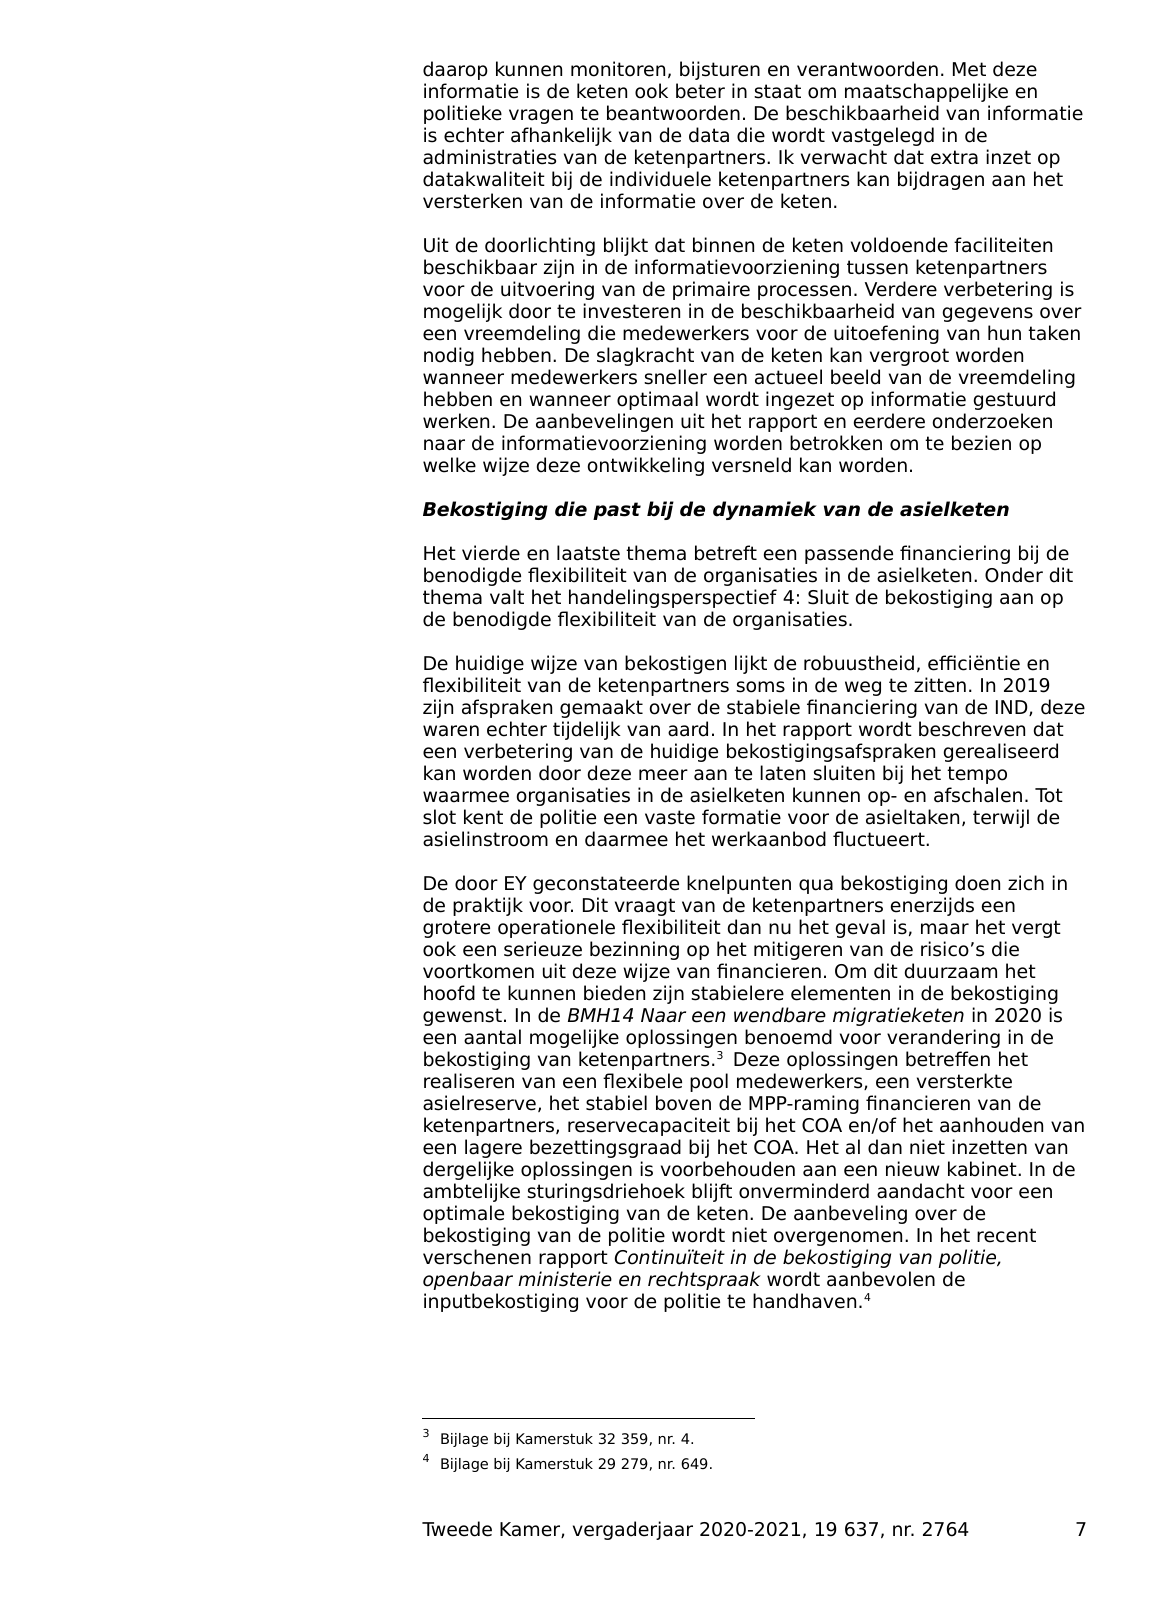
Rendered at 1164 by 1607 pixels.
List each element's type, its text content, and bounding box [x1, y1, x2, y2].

text De huidige wijze van bekostigen lijkt de robuustheid, efficiëntie en flexibiliteit van de ketenpartners soms in de weg te zitten. In 2019 zijn afspraken gemaakt over de stabiele financiering van de IND, deze waren echter tijdelijk van aard. In het rapport wordt beschreven dat een verbetering van de huidige bekostigingsafspraken gerealiseerd kan worden door deze meer aan te laten sluiten bij het tempo waarmee organisaties in de asielketen kunnen op- en afschalen. Tot slot kent de politie een vaste formatie voor de asieltaken, terwijl de asielinstroom en daarmee het werkaanbod fluctueert. [422, 653, 1087, 851]
subtitle Bekostiging die past bij de dynamiek van de asielketen [422, 499, 1087, 521]
text Bijlage bij Kamerstuk 29 279, nr. 649. [422, 1452, 1087, 1474]
text daarop kunnen monitoren, bijsturen en verantwoorden. Met deze informatie is de keten ook beter in staat om maatschappelijke en politieke vragen te beantwoorden. De beschikbaarheid van informatie is echter afhankelijk van de data die wordt vastgelegd in de administraties van de ketenpartners. Ik verwacht dat extra inzet op datakwaliteit bij de individuele ketenpartners kan bijdragen aan het versterken van de informatie over de keten. [422, 59, 1087, 213]
text Uit de doorlichting blijkt dat binnen de keten voldoende faciliteiten beschikbaar zijn in de informatievoorziening tussen ketenpartners voor de uitvoering van de primaire processen. Verdere verbetering is mogelijk door te investeren in de beschikbaarheid van gegevens over een vreemdeling die medewerkers voor de uitoefening van hun taken nodig hebben. De slagkracht van de keten kan vergroot worden wanneer medewerkers sneller een actueel beeld van de vreemdeling hebben en wanneer optimaal wordt ingezet op informatie gestuurd werken. De aanbevelingen uit het rapport en eerdere onderzoeken naar de informatievoorziening worden betrokken om te bezien op welke wijze deze ontwikkeling versneld kan worden. [422, 235, 1087, 477]
text Het vierde en laatste thema betreft een passende financiering bij de benodigde flexibiliteit van de organisaties in de asielketen. Onder dit thema valt het handelingsperspectief 4: Sluit de bekostiging aan op de benodigde flexibiliteit van de organisaties. [422, 543, 1087, 631]
text Bijlage bij Kamerstuk 32 359, nr. 4. [422, 1427, 1087, 1449]
text De door EY geconstateerde knelpunten qua bekostiging doen zich in de praktijk voor. Dit vraagt van de ketenpartners enerzijds een grotere operationele flexibiliteit dan nu het geval is, maar het vergt ook een serieuze bezinning op het mitigeren van de risico’s die voortkomen uit deze wijze van financieren. Om dit duurzaam het hoofd te kunnen bieden zijn stabielere elementen in de bekostiging gewenst. In de BMH14 Naar een wendbare migratieketen in 2020 is een aantal mogelijke oplossingen benoemd voor verandering in de bekostiging van ketenpartners. Deze oplossingen betreffen het realiseren van een flexibele pool medewerkers, een versterkte asielreserve, het stabiel boven de MPP-raming financieren van de ketenpartners, reservecapaciteit bij het COA en/of het aanhouden van een lagere bezettingsgraad bij het COA. Het al dan niet inzetten van dergelijke oplossingen is voorbehouden aan een nieuw kabinet. In de ambtelijke sturingsdriehoek blijft onverminderd aandacht voor een optimale bekostiging van de keten. De aanbeveling over de bekostiging van de politie wordt niet overgenomen. In het recent verschenen rapport Continuïteit in de bekostiging van politie, openbaar ministerie en rechtspraak wordt aanbevolen de inputbekostiging voor de politie te handhaven. [422, 873, 1087, 1313]
